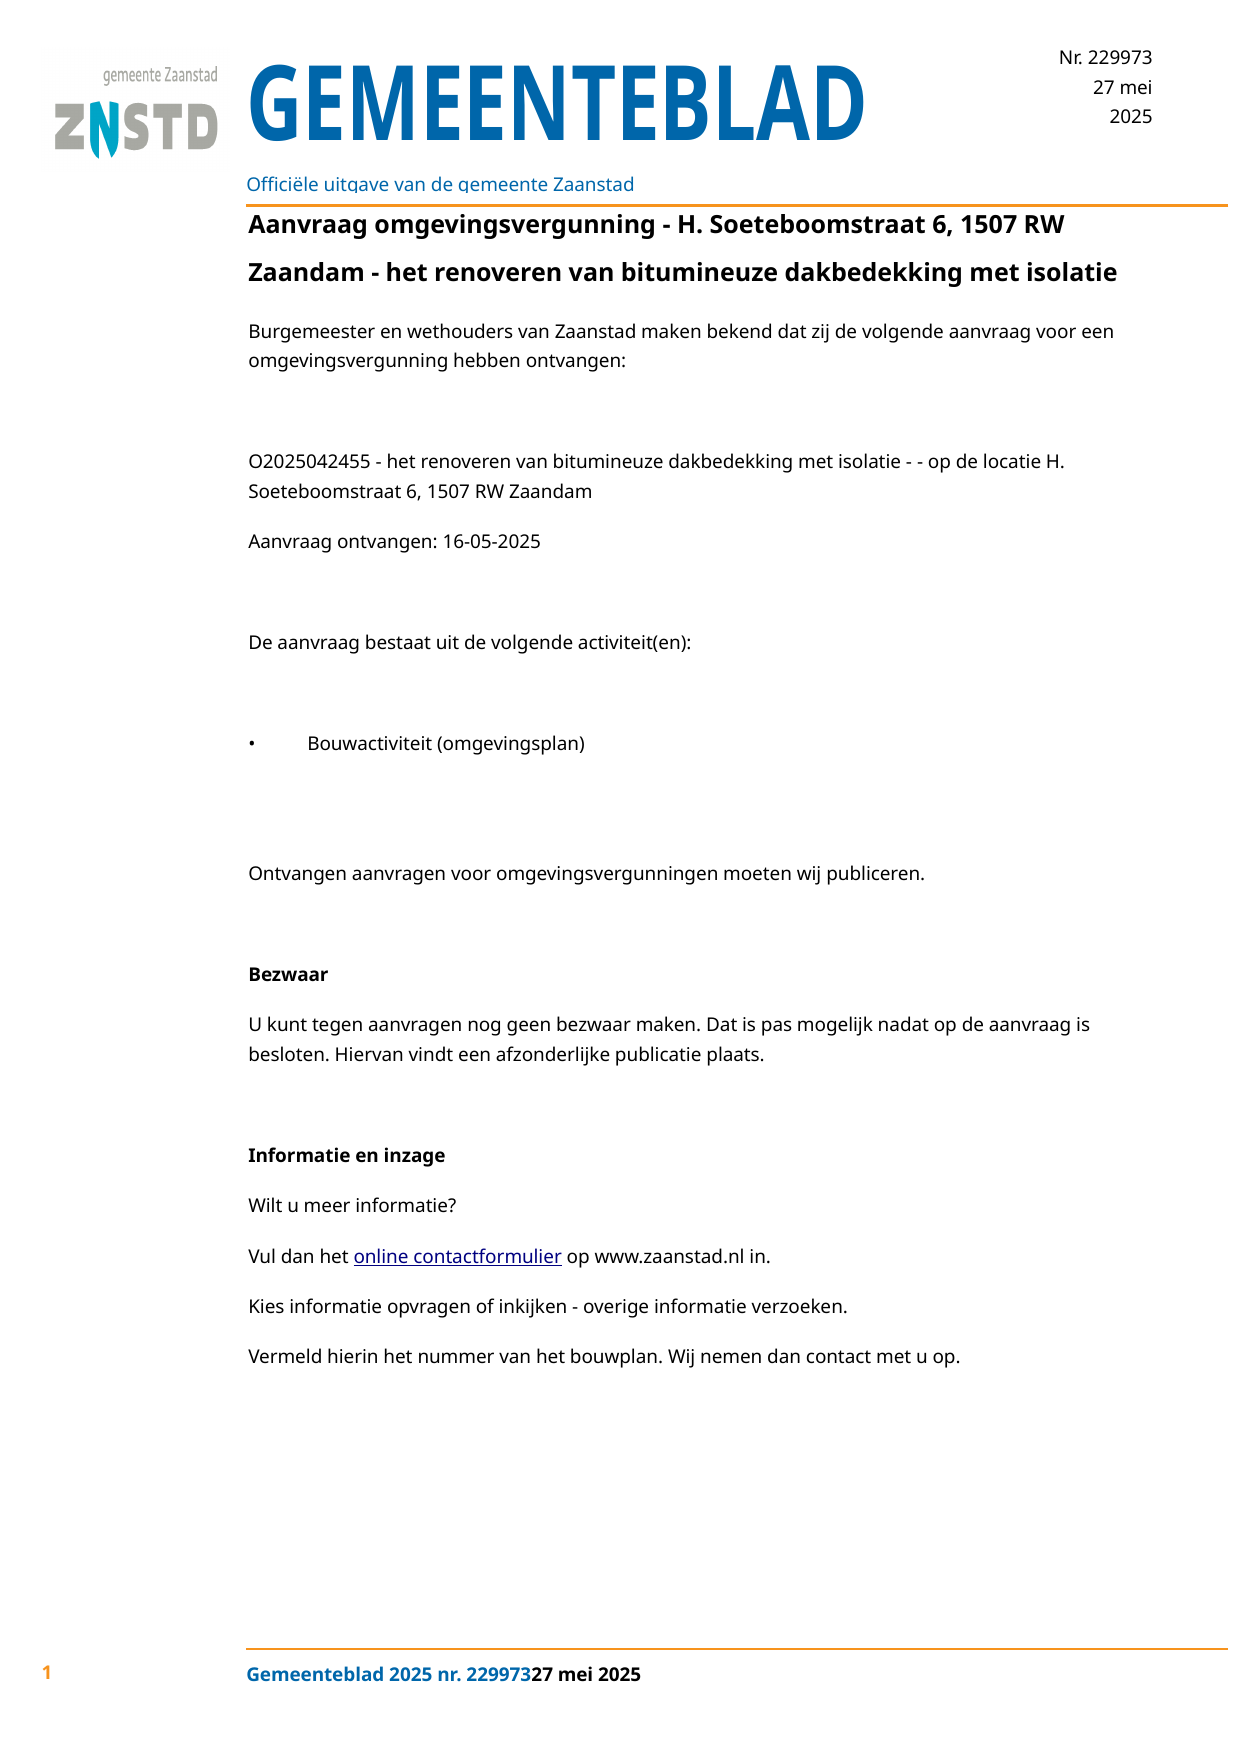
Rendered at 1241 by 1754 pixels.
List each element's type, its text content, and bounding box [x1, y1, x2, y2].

text Burgemeester en wethouders van Zaanstad maken bekend dat zij de volgende aanvraag voor een omgevingsvergunning hebben ontvangen: [248, 318, 1152, 373]
text U kunt tegen aanvragen nog geen bezwaar maken. Dat is pas mogelijk nadat op de aanvraag is besloten. Hiervan vindt een afzonderlijke publicatie plaats. [248, 1012, 1152, 1067]
text Aanvraag omgevingsvergunning - H. Soeteboomstraat 6, 1507 RW Zaandam - het renoveren van bitumineuze dakbedekking met isolatie [248, 207, 1152, 288]
text De aanvraag bestaat uit de volgende activiteit(en): [248, 629, 1152, 655]
text O2025042455 - het renoveren van bitumineuze dakbedekking met isolatie - - op de locatie H. Soeteboomstraat 6, 1507 RW Zaandam [248, 448, 1152, 504]
text Aanvraag ontvangen: 16-05-2025 [248, 528, 1152, 554]
picture [41, 47, 231, 172]
text Informatie en inzage [248, 1142, 1152, 1168]
text Ontvangen aanvragen voor omgevingsvergunningen moeten wij publiceren. [248, 860, 1152, 886]
list Bouwactiviteit (omgevingsplan) [248, 730, 1152, 756]
text Bezwaar [248, 961, 1152, 987]
text Kies informatie opvragen of inkijken - overige informatie verzoeken. [248, 1293, 1152, 1319]
text Wilt u meer informatie? [248, 1192, 1152, 1218]
text Vermeld hierin het nummer van het bouwplan. Wij nemen dan contact met u op. [248, 1344, 1152, 1369]
text Vul dan het online contactformulier op www.zaanstad.nl in. [248, 1243, 1152, 1269]
